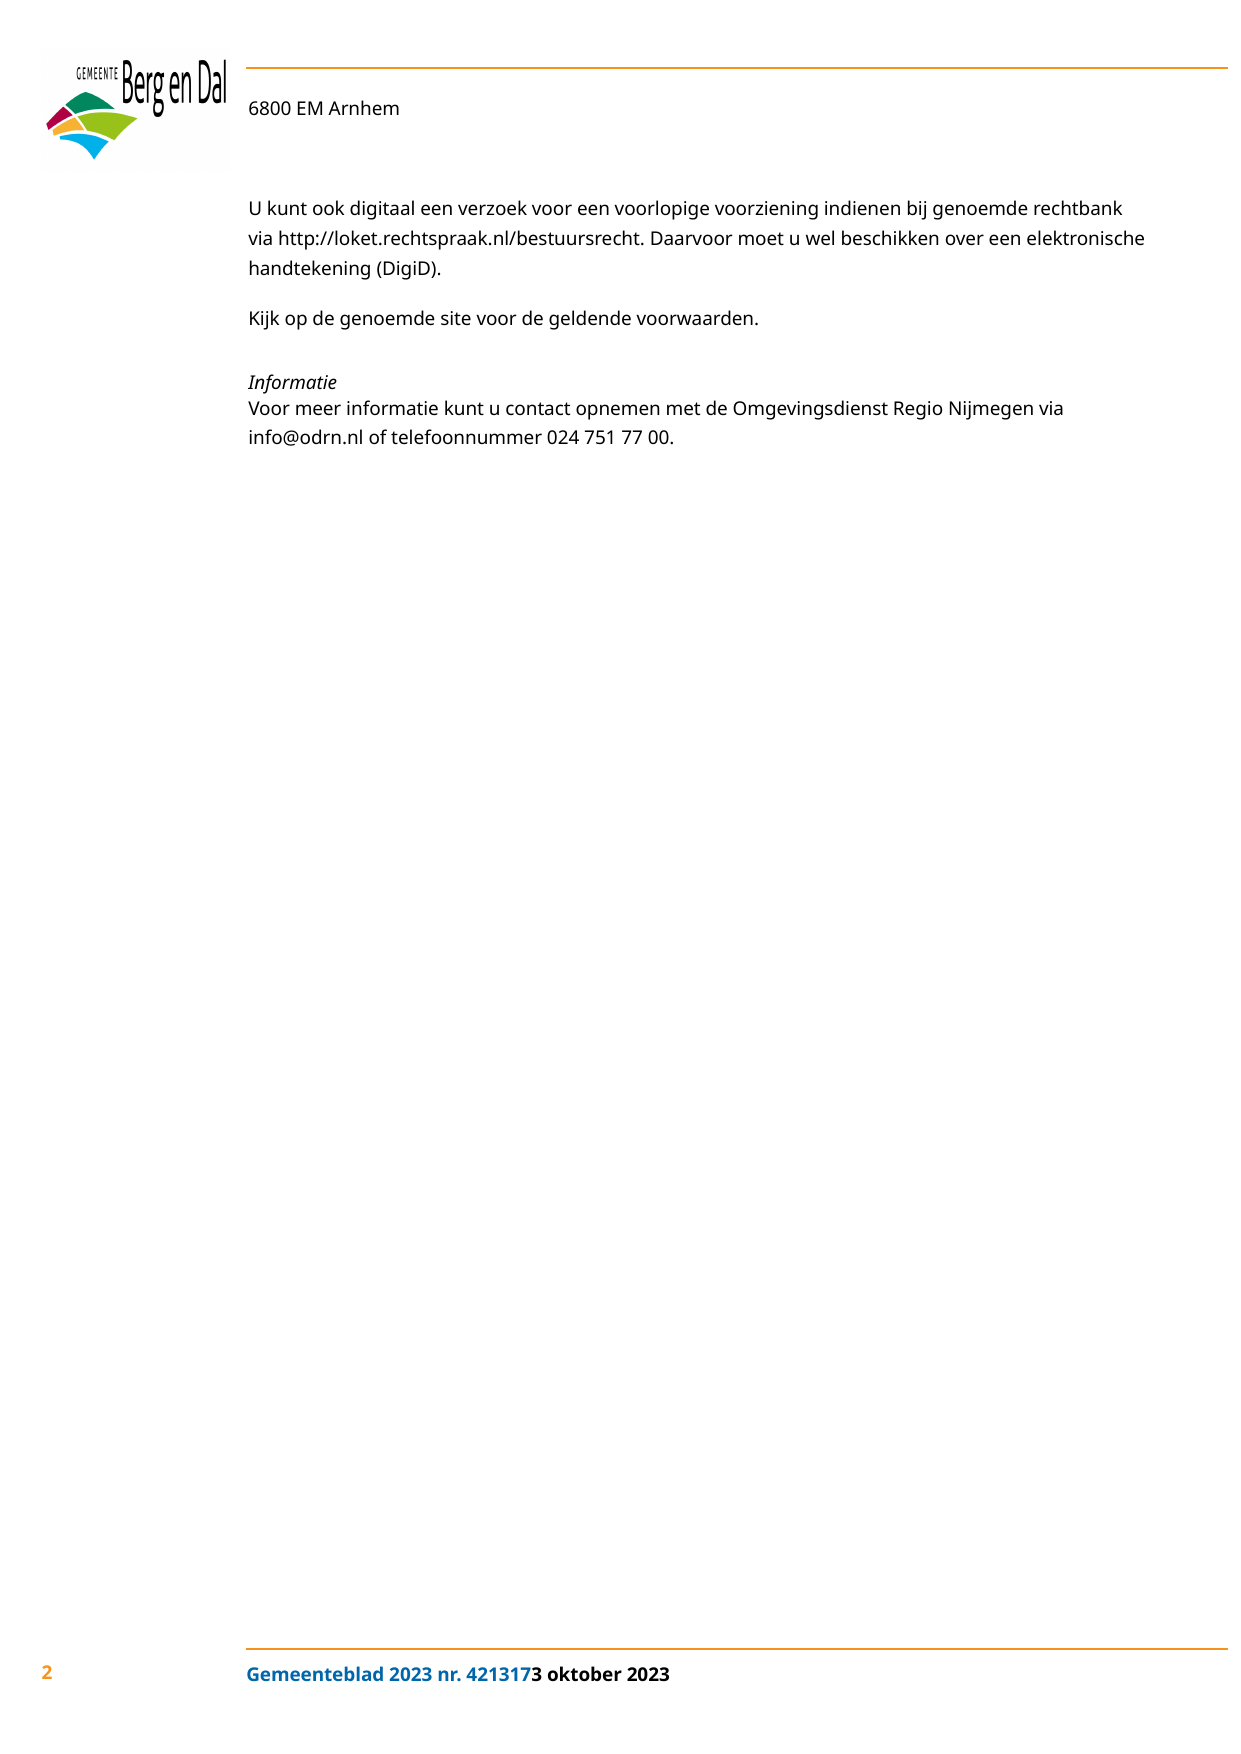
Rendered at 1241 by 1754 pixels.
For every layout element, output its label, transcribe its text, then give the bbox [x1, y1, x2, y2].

picture [41, 47, 231, 172]
text Kijk op de genoemde site voor de geldende voorwaarden. [248, 305, 1152, 331]
text 6800 EM Arnhem [248, 95, 1152, 121]
text U kunt ook digitaal een verzoek voor een voorlopige voorziening indienen bij genoemde rechtbank via http://loket.rechtspraak.nl/bestuursrecht. Daarvoor moet u wel beschikken over een elektronische handtekening (DigiD). [248, 196, 1152, 281]
text Informatie [248, 369, 1152, 395]
text Voor meer informatie kunt u contact opnemen met de Omgevingsdienst Regio Nijmegen via info@odrn.nl of telefoonnummer 024 751 77 00. [248, 395, 1152, 450]
